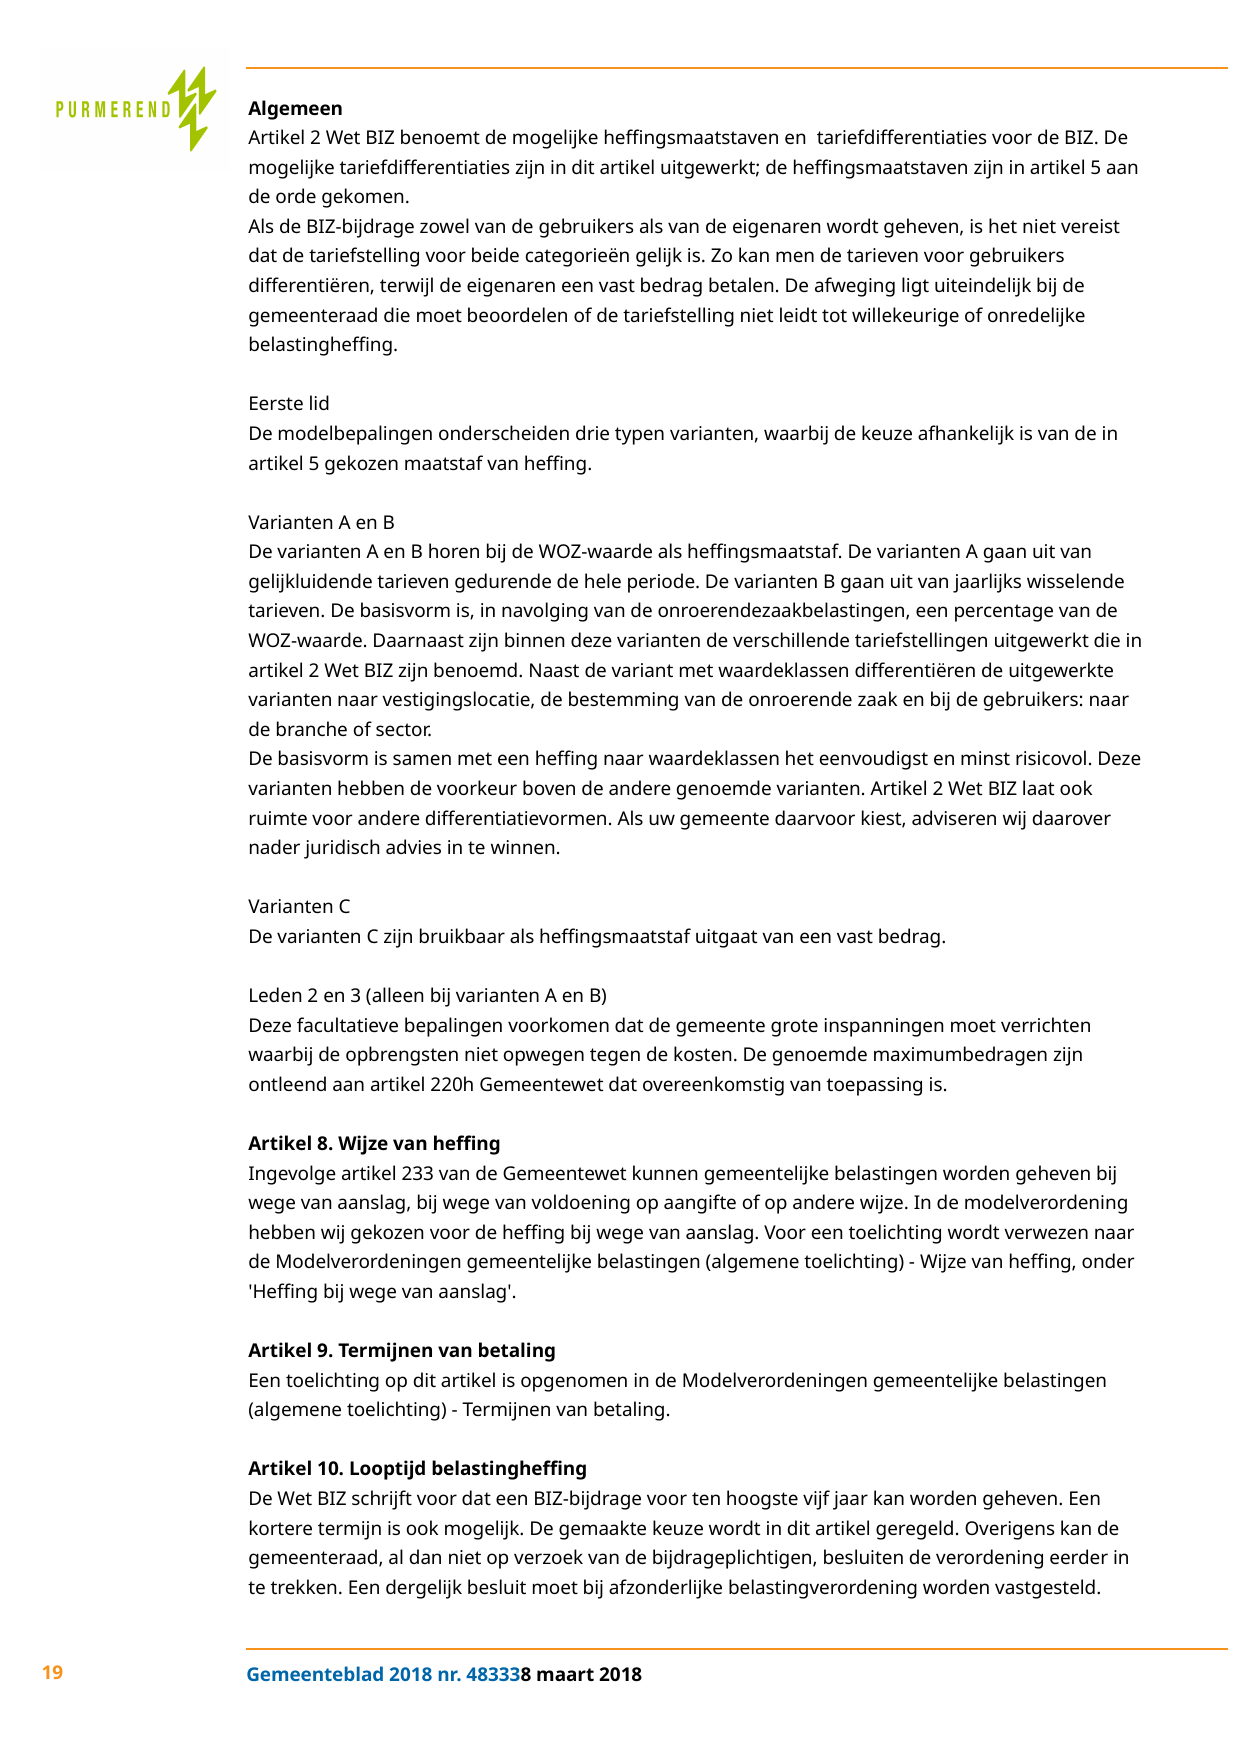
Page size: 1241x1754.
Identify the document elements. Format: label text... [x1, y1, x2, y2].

text Artikel 9. Termijnen van betaling [248, 1337, 1152, 1363]
text Eerste lid [248, 391, 1152, 416]
text De basisvorm is samen met een heffing naar waardeklassen het eenvoudigst en minst risicovol. Deze varianten hebben de voorkeur boven de andere genoemde varianten. Artikel 2 Wet BIZ laat ook ruimte voor andere differentiatievormen. Als uw gemeente daarvoor kiest, adviseren wij daarover nader juridisch advies in te winnen. [248, 746, 1152, 860]
text Deze facultatieve bepalingen voorkomen dat de gemeente grote inspanningen moet verrichten waarbij de opbrengsten niet opwegen tegen de kosten. De genoemde maximumbedragen zijn ontleend aan artikel 220h Gemeentewet dat overeenkomstig van toepassing is. [248, 1012, 1152, 1097]
text Artikel 2 Wet BIZ benoemt de mogelijke heffingsmaatstaven en tariefdifferentiaties voor de BIZ. De mogelijke tariefdifferentiaties zijn in dit artikel uitgewerkt; de heffingsmaatstaven zijn in artikel 5 aan de orde gekomen. [248, 124, 1152, 209]
text Ingevolge artikel 233 van de Gemeentewet kunnen gemeentelijke belastingen worden geheven bij wege van aanslag, bij wege van voldoening op aangifte of op andere wijze. In de modelverordening hebben wij gekozen voor de heffing bij wege van aanslag. Voor een toelichting wordt verwezen naar de Modelverordeningen gemeentelijke belastingen (algemene toelichting) - Wijze van heffing, onder 'Heffing bij wege van aanslag'. [248, 1160, 1152, 1304]
text Leden 2 en 3 (alleen bij varianten A en B) [248, 982, 1152, 1008]
text De Wet BIZ schrijft voor dat een BIZ-bijdrage voor ten hoogste vijf jaar kan worden geheven. Een kortere termijn is ook mogelijk. De gemaakte keuze wordt in dit artikel geregeld. Overigens kan de gemeenteraad, al dan niet op verzoek van de bijdrageplichtigen, besluiten de verordening eerder in te trekken. Een dergelijk besluit moet bij afzonderlijke belastingverordening worden vastgesteld. [248, 1485, 1152, 1600]
text De varianten A en B horen bij de WOZ-waarde als heffingsmaatstaf. De varianten A gaan uit van gelijkluidende tarieven gedurende de hele periode. De varianten B gaan uit van jaarlijks wisselende tarieven. De basisvorm is, in navolging van de onroerendezaakbelastingen, een percentage van de WOZ-waarde. Daarnaast zijn binnen deze varianten de verschillende tariefstellingen uitgewerkt die in artikel 2 Wet BIZ zijn benoemd. Naast de variant met waardeklassen differentiëren de uitgewerkte varianten naar vestigingslocatie, de bestemming van de onroerende zaak en bij de gebruikers: naar de branche of sector. [248, 538, 1152, 742]
picture [41, 47, 231, 172]
text Algemeen [248, 95, 1152, 121]
text Varianten A en B [248, 509, 1152, 535]
text Artikel 8. Wijze van heffing [248, 1130, 1152, 1156]
text Varianten C [248, 893, 1152, 919]
text Als de BIZ-bijdrage zowel van de gebruikers als van de eigenaren wordt geheven, is het niet vereist dat de tariefstelling voor beide categorieën gelijk is. Zo kan men de tarieven voor gebruikers differentiëren, terwijl de eigenaren een vast bedrag betalen. De afweging ligt uiteindelijk bij de gemeenteraad die moet beoordelen of de tariefstelling niet leidt tot willekeurige of onredelijke belastingheffing. [248, 213, 1152, 357]
text De varianten C zijn bruikbaar als heffingsmaatstaf uitgaat van een vast bedrag. [248, 923, 1152, 949]
text Een toelichting op dit artikel is opgenomen in de Modelverordeningen gemeentelijke belastingen (algemene toelichting) - Termijnen van betaling. [248, 1367, 1152, 1422]
text Artikel 10. Looptijd belastingheffing [248, 1456, 1152, 1481]
text De modelbepalingen onderscheiden drie typen varianten, waarbij de keuze afhankelijk is van de in artikel 5 gekozen maatstaf van heffing. [248, 420, 1152, 476]
